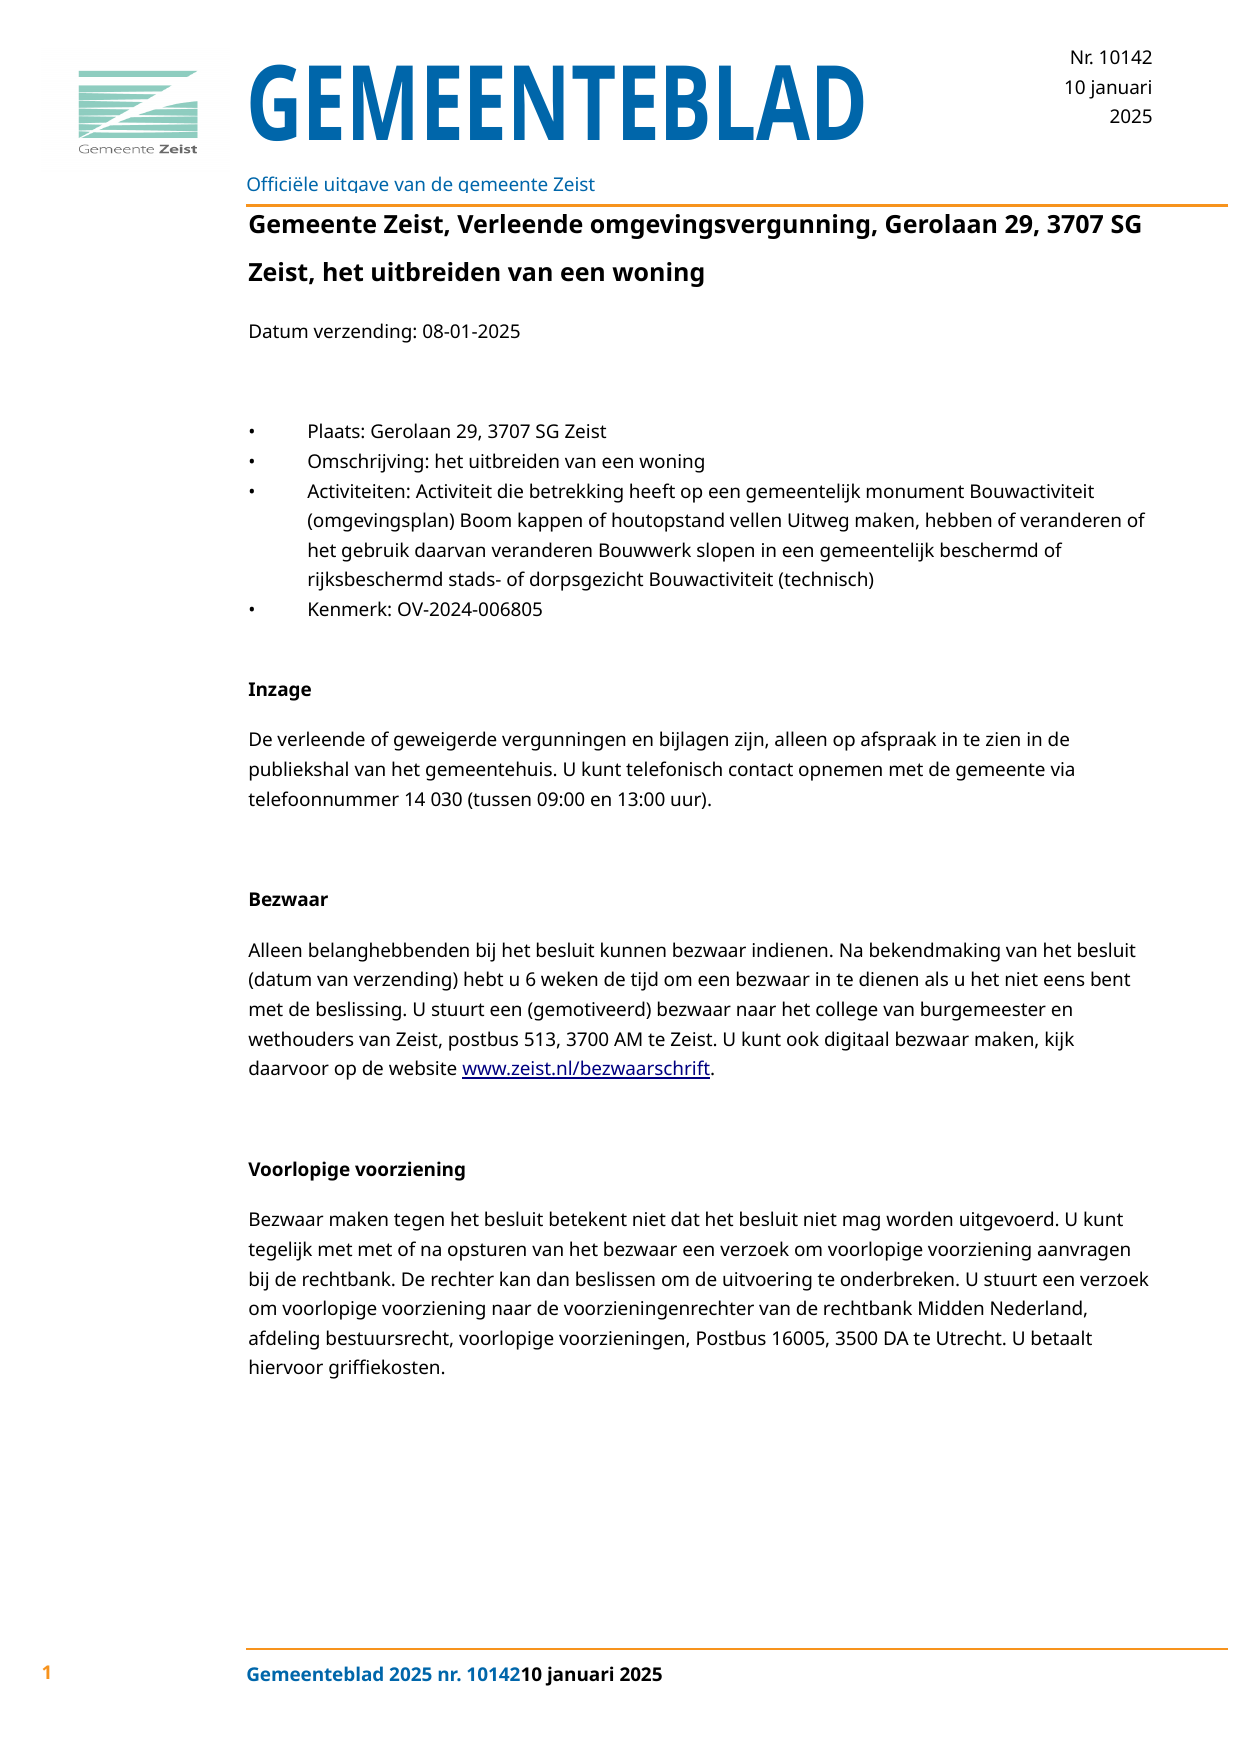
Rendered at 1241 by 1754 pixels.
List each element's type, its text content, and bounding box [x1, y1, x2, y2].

text Voorlopige voorziening [248, 1156, 1152, 1182]
text Alleen belanghebbenden bij het besluit kunnen bezwaar indienen. Na bekendmaking van het besluit (datum van verzending) hebt u 6 weken de tijd om een bezwaar in te dienen als u het niet eens bent met de beslissing. U stuurt een (gemotiveerd) bezwaar naar het college van burgemeester en wethouders van Zeist, postbus 513, 3700 AM te Zeist. U kunt ook digitaal bezwaar maken, kijk daarvoor op de website www.zeist.nl/bezwaarschrift. [248, 937, 1152, 1081]
text Bezwaar [248, 887, 1152, 912]
text De verleende of geweigerde vergunningen en bijlagen zijn, alleen op afspraak in te zien in de publiekshal van het gemeentehuis. U kunt telefonisch contact opnemen met de gemeente via telefoonnummer 14 030 (tussen 09:00 en 13:00 uur). [248, 727, 1152, 812]
text Bezwaar maken tegen het besluit betekent niet dat het besluit niet mag worden uitgevoerd. U kunt tegelijk met met of na opsturen van het bezwaar een verzoek om voorlopige voorziening aanvragen bij de rechtbank. De rechter kan dan beslissen om de uitvoering te onderbreken. U stuurt een verzoek om voorlopige voorziening naar de voorzieningenrechter van de rechtbank Midden Nederland, afdeling bestuursrecht, voorlopige voorzieningen, Postbus 16005, 3500 DA te Utrecht. U betaalt hiervoor griffiekosten. [248, 1207, 1152, 1380]
picture [41, 47, 231, 172]
list Kenmerk: OV-2024-006805 [248, 596, 1152, 622]
text Gemeente Zeist, Verleende omgevingsvergunning, Gerolaan 29, 3707 SG Zeist, het uitbreiden van een woning [248, 207, 1152, 288]
list Plaats: Gerolaan 29, 3707 SG Zeist [248, 419, 1152, 444]
text Inzage [248, 676, 1152, 702]
text Datum verzending: 08-01-2025 [248, 318, 1152, 344]
list Omschrijving: het uitbreiden van een woning [248, 448, 1152, 474]
list Activiteiten: Activiteit die betrekking heeft op een gemeentelijk monument Bouwactiviteit (omgevingsplan) Boom kappen of houtopstand vellen Uitweg maken, hebben of veranderen of het gebruik daarvan veranderen Bouwwerk slopen in een gemeentelijk beschermd of rijksbeschermd stads- of dorpsgezicht Bouwactiviteit (technisch) [248, 478, 1152, 592]
